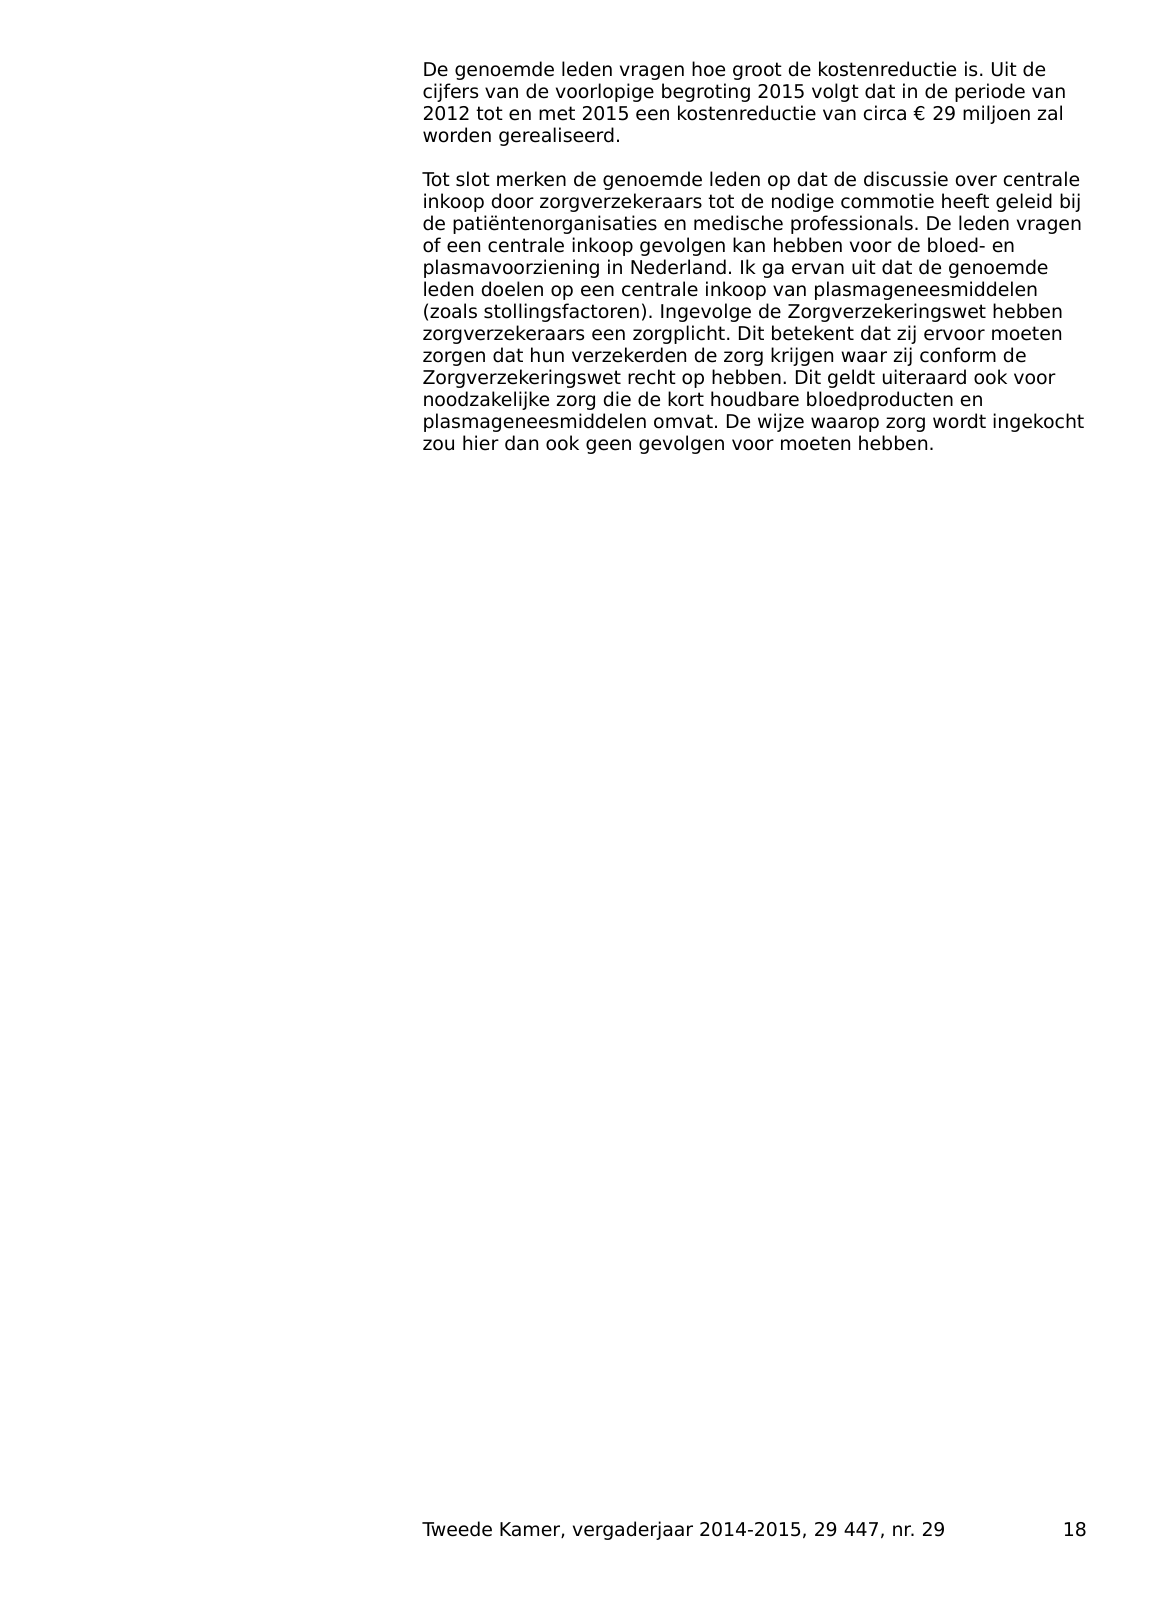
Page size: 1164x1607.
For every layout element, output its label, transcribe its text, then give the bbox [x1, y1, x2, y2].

text Tot slot merken de genoemde leden op dat de discussie over centrale inkoop door zorgverzekeraars tot de nodige commotie heeft geleid bij de patiëntenorganisaties en medische professionals. De leden vragen of een centrale inkoop gevolgen kan hebben voor de bloed- en plasmavoorziening in Nederland. Ik ga ervan uit dat de genoemde leden doelen op een centrale inkoop van plasmageneesmiddelen (zoals stollingsfactoren). Ingevolge de Zorgverzekeringswet hebben zorgverzekeraars een zorgplicht. Dit betekent dat zij ervoor moeten zorgen dat hun verzekerden de zorg krijgen waar zij conform de Zorgverzekeringswet recht op hebben. Dit geldt uiteraard ook voor noodzakelijke zorg die de kort houdbare bloedproducten en plasmageneesmiddelen omvat. De wijze waarop zorg wordt ingekocht zou hier dan ook geen gevolgen voor moeten hebben. [422, 169, 1087, 455]
text De genoemde leden vragen hoe groot de kostenreductie is. Uit de cijfers van de voorlopige begroting 2015 volgt dat in de periode van 2012 tot en met 2015 een kostenreductie van circa € 29 miljoen zal worden gerealiseerd. [422, 59, 1087, 147]
